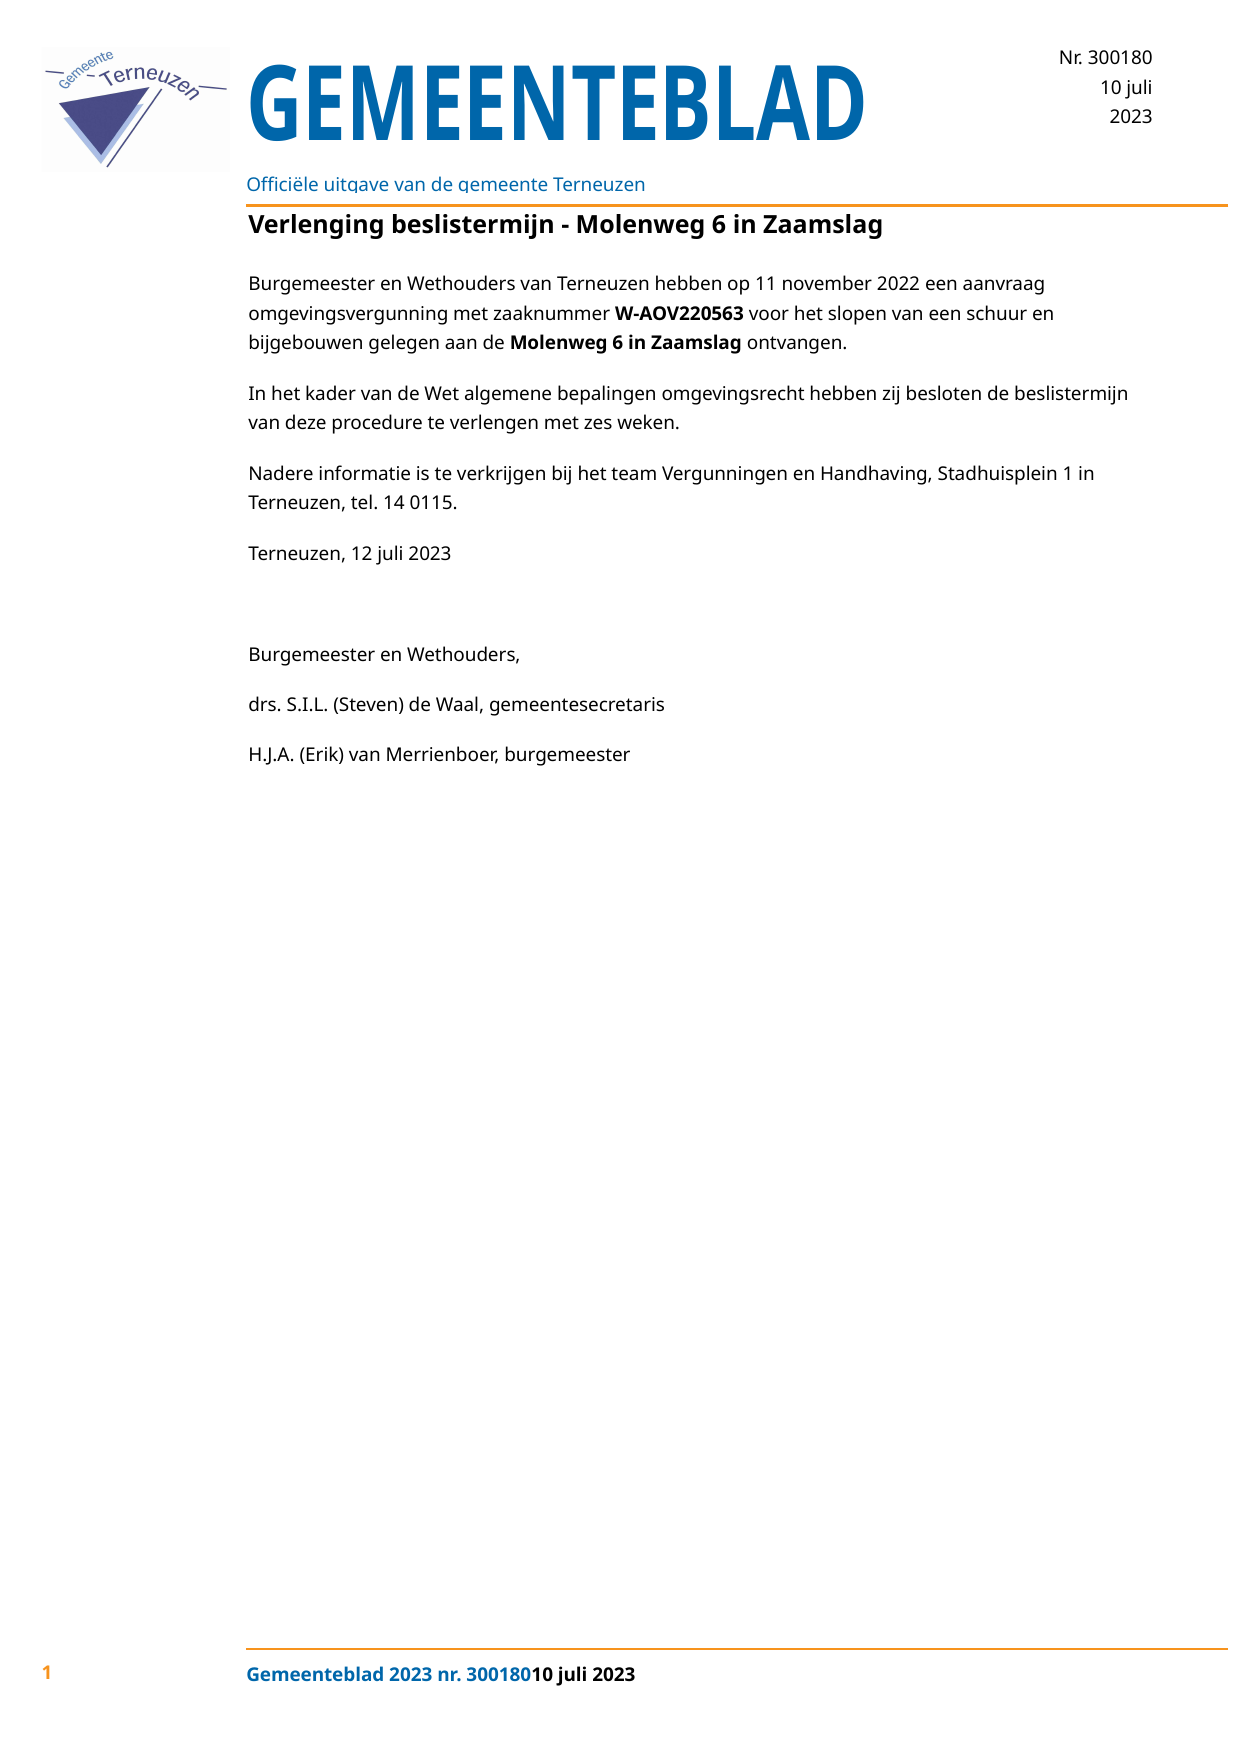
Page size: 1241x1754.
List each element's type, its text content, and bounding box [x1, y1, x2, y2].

text H.J.A. (Erik) van Merrienboer, burgemeester [248, 742, 1152, 767]
text Burgemeester en Wethouders van Terneuzen hebben op 11 november 2022 een aanvraag omgevingsvergunning met zaaknummer W-AOV220563 voor het slopen van een schuur en bijgebouwen gelegen aan de Molenweg 6 in Zaamslag ontvangen. [248, 270, 1152, 355]
text Nadere informatie is te verkrijgen bij het team Vergunningen en Handhaving, Stadhuisplein 1 in Terneuzen, tel. 14 0115. [248, 460, 1152, 515]
picture [41, 47, 231, 172]
text In het kader van de Wet algemene bepalingen omgevingsrecht hebben zij besloten de beslistermijn van deze procedure te verlengen met zes weken. [248, 380, 1152, 435]
text Terneuzen, 12 juli 2023 [248, 540, 1152, 566]
text Burgemeester en Wethouders, [248, 641, 1152, 666]
text Verlenging beslistermijn - Molenweg 6 in Zaamslag [248, 207, 1152, 241]
text drs. S.I.L. (Steven) de Waal, gemeentesecretaris [248, 691, 1152, 717]
